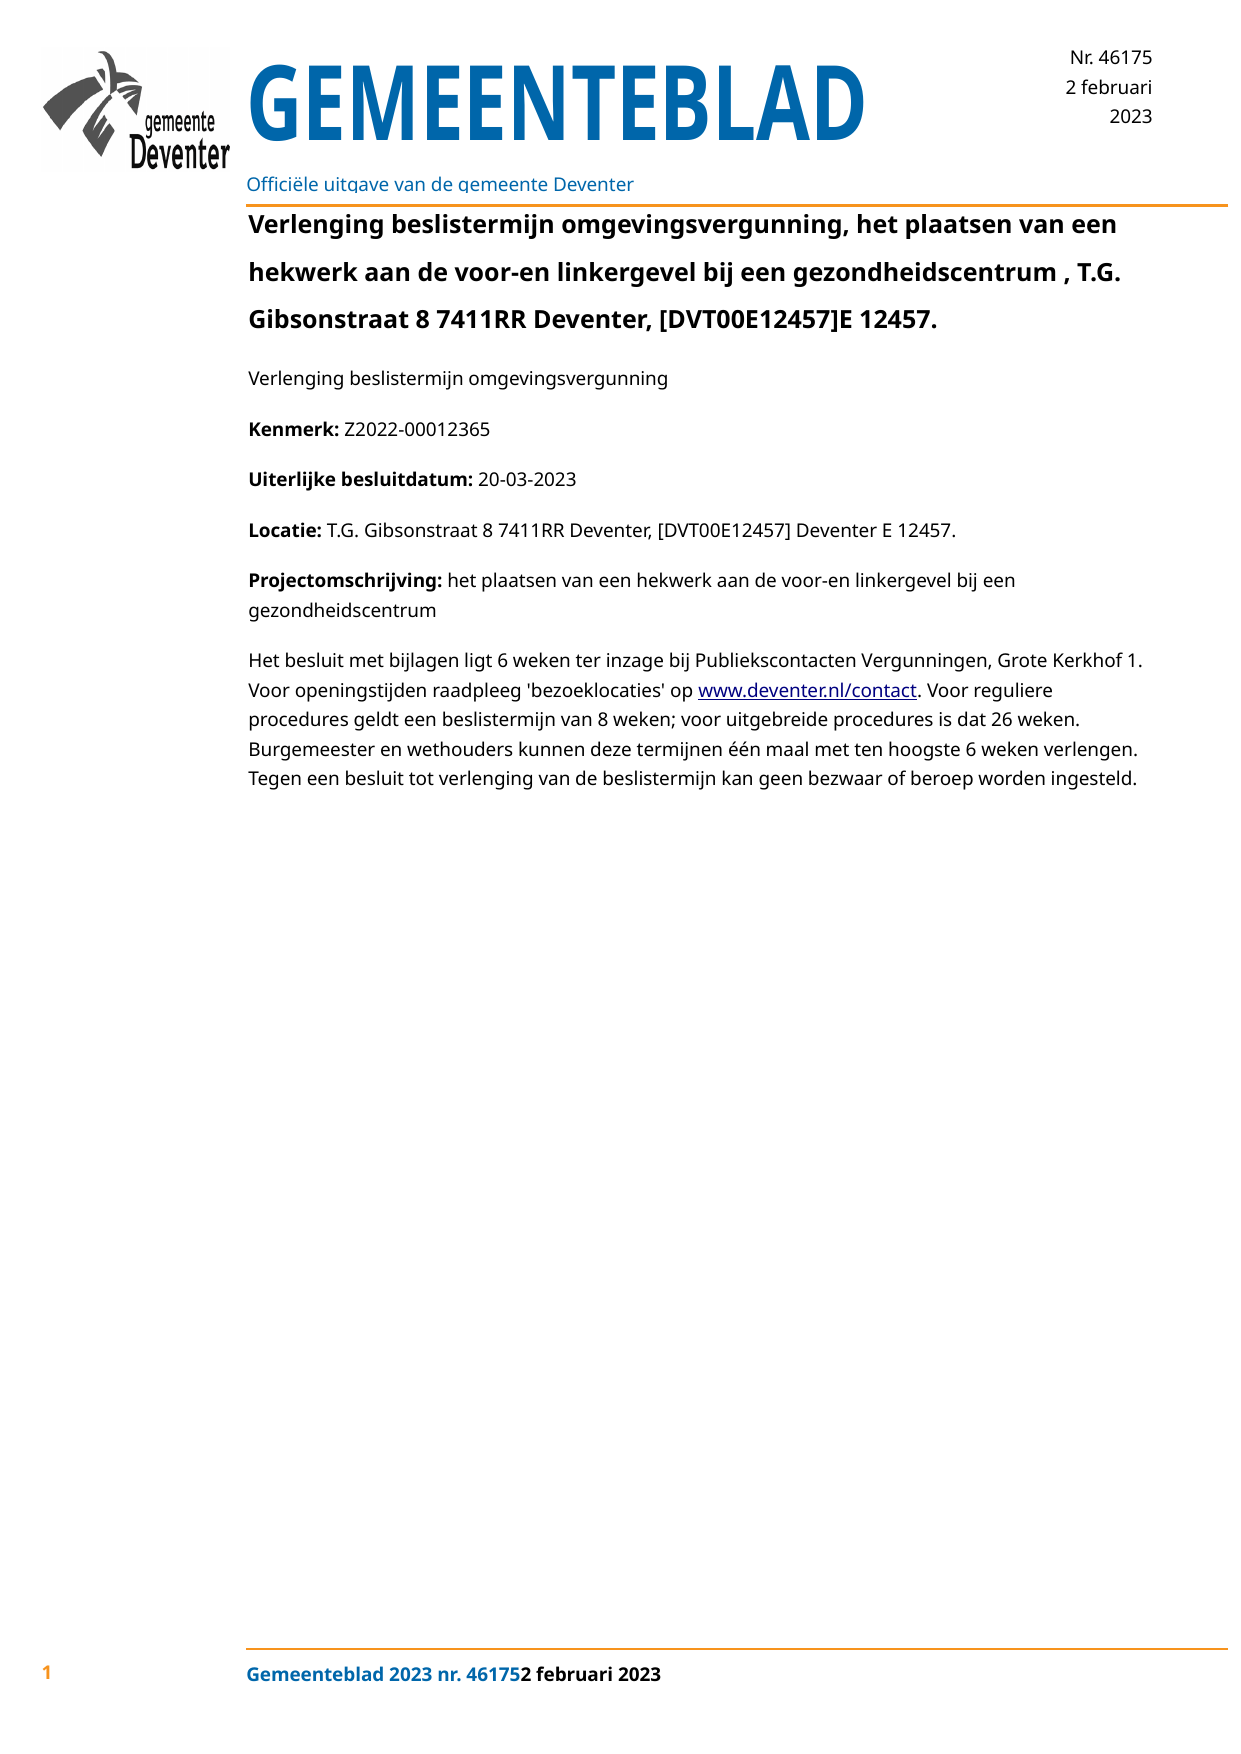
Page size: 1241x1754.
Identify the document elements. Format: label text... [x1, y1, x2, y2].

text Verlenging beslistermijn omgevingsvergunning, het plaatsen van een hekwerk aan de voor-en linkergevel bij een gezondheidscentrum , T.G. Gibsonstraat 8 7411RR Deventer, [DVT00E12457]E 12457. [248, 207, 1152, 336]
text Projectomschrijving: het plaatsen van een hekwerk aan de voor-en linkergevel bij een gezondheidscentrum [248, 567, 1152, 622]
picture [41, 47, 231, 172]
text Verlenging beslistermijn omgevingsvergunning [248, 366, 1152, 391]
text Uiterlijke besluitdatum: 20-03-2023 [248, 466, 1152, 492]
text Kenmerk: Z2022-00012365 [248, 416, 1152, 442]
text Het besluit met bijlagen ligt 6 weken ter inzage bij Publiekscontacten Vergunningen, Grote Kerkhof 1. Voor openingstijden raadpleeg 'bezoeklocaties' op www.deventer.nl/contact. Voor reguliere procedures geldt een beslistermijn van 8 weken; voor uitgebreide procedures is dat 26 weken. Burgemeester en wethouders kunnen deze termijnen één maal met ten hoogste 6 weken verlengen. Tegen een besluit tot verlenging van de beslistermijn kan geen bezwaar of beroep worden ingesteld. [248, 647, 1152, 791]
text Locatie: T.G. Gibsonstraat 8 7411RR Deventer, [DVT00E12457] Deventer E 12457. [248, 517, 1152, 542]
